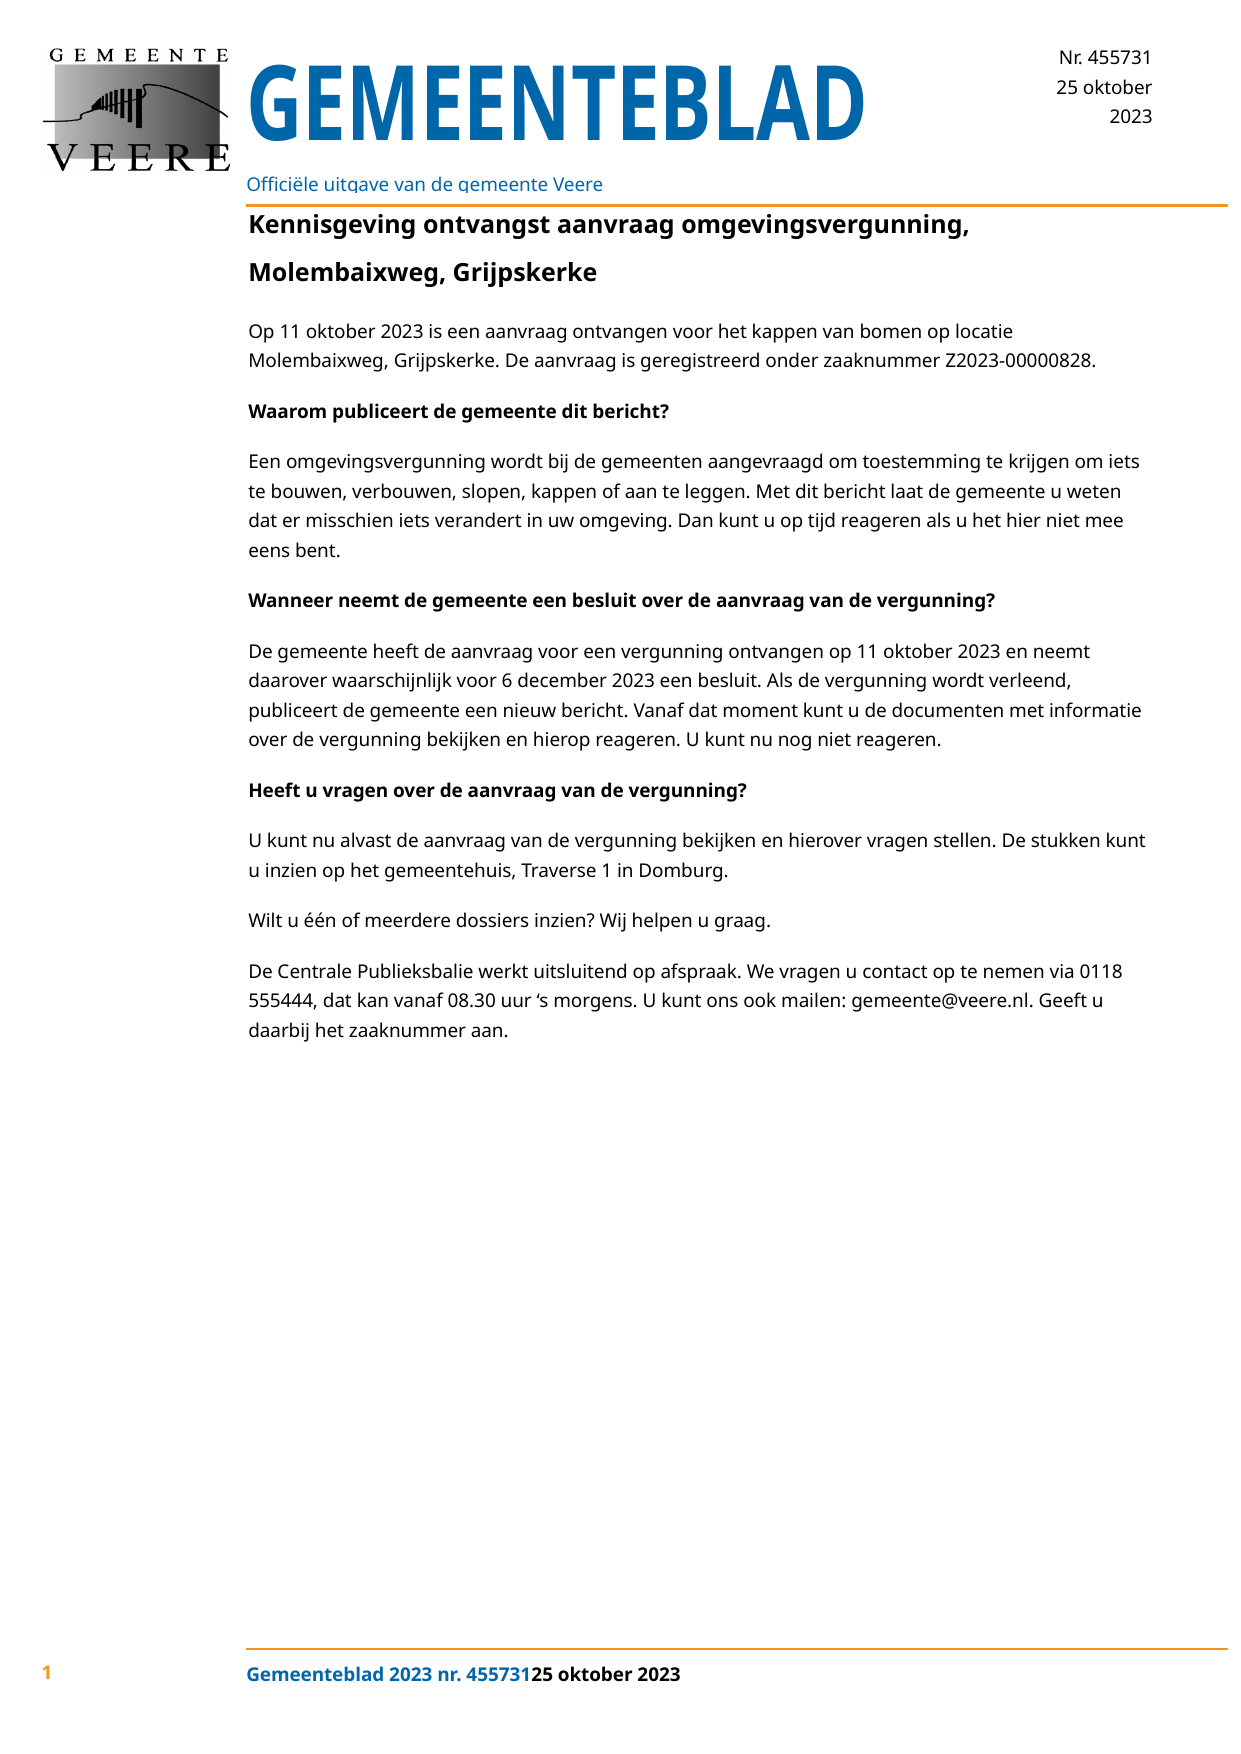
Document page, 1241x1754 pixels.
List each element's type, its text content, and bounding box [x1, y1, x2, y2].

text Kennisgeving ontvangst aanvraag omgevingsvergunning, Molembaixweg, Grijpskerke [248, 207, 1152, 288]
text Heeft u vragen over de aanvraag van de vergunning? [248, 777, 1152, 803]
text U kunt nu alvast de aanvraag van de vergunning bekijken en hierover vragen stellen. De stukken kunt u inzien op het gemeentehuis, Traverse 1 in Domburg. [248, 827, 1152, 883]
text De Centrale Publieksbalie werkt uitsluitend op afspraak. We vragen u contact op te nemen via 0118 555444, dat kan vanaf 08.30 uur ‘s morgens. U kunt ons ook mailen: gemeente@veere.nl. Geeft u daarbij het zaaknummer aan. [248, 958, 1152, 1043]
text Waarom publiceert de gemeente dit bericht? [248, 398, 1152, 424]
text Op 11 oktober 2023 is een aanvraag ontvangen voor het kappen van bomen op locatie Molembaixweg, Grijpskerke. De aanvraag is geregistreerd onder zaaknummer Z2023-00000828. [248, 318, 1152, 373]
text Wanneer neemt de gemeente een besluit over de aanvraag van de vergunning? [248, 587, 1152, 613]
text Wilt u één of meerdere dossiers inzien? Wij helpen u graag. [248, 907, 1152, 933]
picture [41, 47, 231, 172]
text De gemeente heeft de aanvraag voor een vergunning ontvangen op 11 oktober 2023 en neemt daarover waarschijnlijk voor 6 december 2023 een besluit. Als de vergunning wordt verleend, publiceert de gemeente een nieuw bericht. Vanaf dat moment kunt u de documenten met informatie over de vergunning bekijken en hierop reageren. U kunt nu nog niet reageren. [248, 638, 1152, 752]
text Een omgevingsvergunning wordt bij de gemeenten aangevraagd om toestemming te krijgen om iets te bouwen, verbouwen, slopen, kappen of aan te leggen. Met dit bericht laat de gemeente u weten dat er misschien iets verandert in uw omgeving. Dan kunt u op tijd reageren als u het hier niet mee eens bent. [248, 448, 1152, 563]
